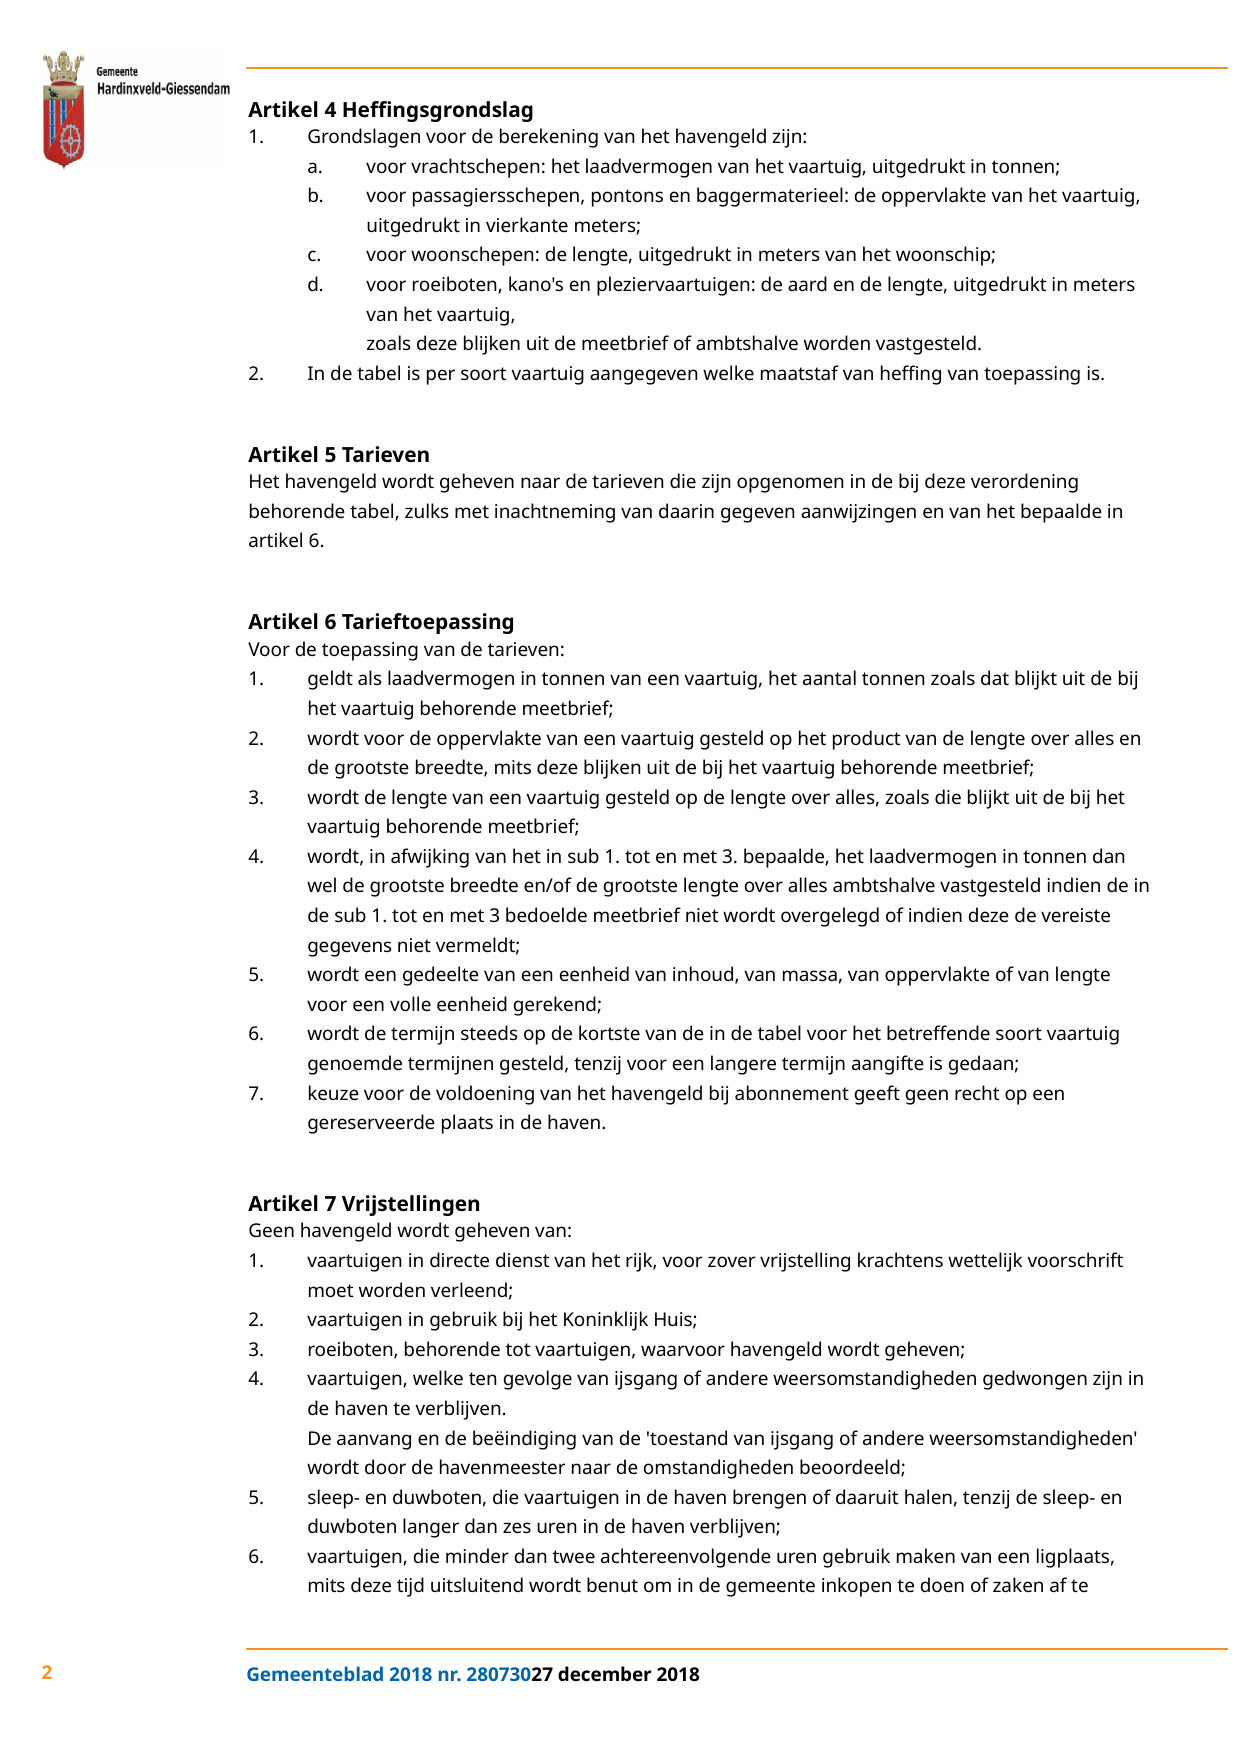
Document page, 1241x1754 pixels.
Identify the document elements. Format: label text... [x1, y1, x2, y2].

list voor vrachtschepen: het laadvermogen van het vaartuig, uitgedrukt in tonnen; [307, 153, 1152, 178]
list In de tabel is per soort vaartuig aangegeven welke maatstaf van heffing van toepassing is. [248, 360, 1152, 386]
text Artikel 6 Tarieftoepassing [248, 607, 1152, 636]
list vaartuigen, die minder dan twee achtereenvolgende uren gebruik maken van een ligplaats, mits deze tijd uitsluitend wordt benut om in de gemeente inkopen te doen of zaken af te [248, 1543, 1152, 1598]
list geldt als laadvermogen in tonnen van een vaartuig, het aantal tonnen zoals dat blijkt uit de bij het vaartuig behorende meetbrief; [248, 666, 1152, 721]
list wordt, in afwijking van het in sub 1. tot en met 3. bepaalde, het laadvermogen in tonnen dan wel de grootste breedte en/of de grootste lengte over alles ambtshalve vastgesteld indien de in de sub 1. tot en met 3 bedoelde meetbrief niet wordt overgelegd of indien deze de vereiste gegevens niet vermeldt; [248, 843, 1152, 957]
text Artikel 4 Heffingsgrondslag [248, 95, 1152, 123]
text Artikel 5 Tarieven [248, 440, 1152, 468]
list wordt de termijn steeds op de kortste van de in de tabel voor het betreffende soort vaartuig genoemde termijnen gesteld, tenzij voor een langere termijn aangifte is gedaan; [248, 1021, 1152, 1076]
list vaartuigen in directe dienst van het rijk, voor zover vrijstelling krachtens wettelijk voorschrift moet worden verleend; [248, 1247, 1152, 1303]
text Geen havengeld wordt geheven van: [248, 1218, 1152, 1243]
list roeiboten, behorende tot vaartuigen, waarvoor havengeld wordt geheven; [248, 1336, 1152, 1362]
list wordt voor de oppervlakte van een vaartuig gesteld op het product van de lengte over alles en de grootste breedte, mits deze blijken uit de bij het vaartuig behorende meetbrief; [248, 725, 1152, 780]
list Grondslagen voor de berekening van het havengeld zijn: [248, 123, 1152, 149]
list keuze voor de voldoening van het havengeld bij abonnement geeft geen recht op een gereserveerde plaats in de haven. [248, 1080, 1152, 1135]
list zoals deze blijken uit de meetbrief of ambtshalve worden vastgesteld. [307, 330, 1152, 356]
list wordt een gedeelte van een eenheid van inhoud, van massa, van oppervlakte of van lengte voor een volle eenheid gerekend; [248, 961, 1152, 1017]
picture [41, 47, 231, 172]
list wordt de lengte van een vaartuig gesteld op de lengte over alles, zoals die blijkt uit de bij het vaartuig behorende meetbrief; [248, 784, 1152, 839]
text Voor de toepassing van de tarieven: [248, 636, 1152, 662]
list voor woonschepen: de lengte, uitgedrukt in meters van het woonschip; [307, 242, 1152, 267]
text Het havengeld wordt geheven naar de tarieven die zijn opgenomen in de bij deze verordening behorende tabel, zulks met inachtneming van daarin gegeven aanwijzingen en van het bepaalde in artikel 6. [248, 468, 1152, 553]
list vaartuigen, welke ten gevolge van ijsgang of andere weersomstandigheden gedwongen zijn in de haven te verblijven. [248, 1366, 1152, 1421]
list voor roeiboten, kano's en pleziervaartuigen: de aard en de lengte, uitgedrukt in meters van het vaartuig, [307, 271, 1152, 326]
text Artikel 7 Vrijstellingen [248, 1189, 1152, 1218]
list De aanvang en de beëindiging van de 'toestand van ijsgang of andere weersomstandigheden' wordt door de havenmeester naar de omstandigheden beoordeeld; [248, 1425, 1152, 1480]
list sleep- en duwboten, die vaartuigen in de haven brengen of daaruit halen, tenzij de sleep- en duwboten langer dan zes uren in de haven verblijven; [248, 1484, 1152, 1539]
list voor passagiersschepen, pontons en baggermaterieel: de oppervlakte van het vaartuig, uitgedrukt in vierkante meters; [307, 182, 1152, 238]
list vaartuigen in gebruik bij het Koninklijk Huis; [248, 1306, 1152, 1332]
